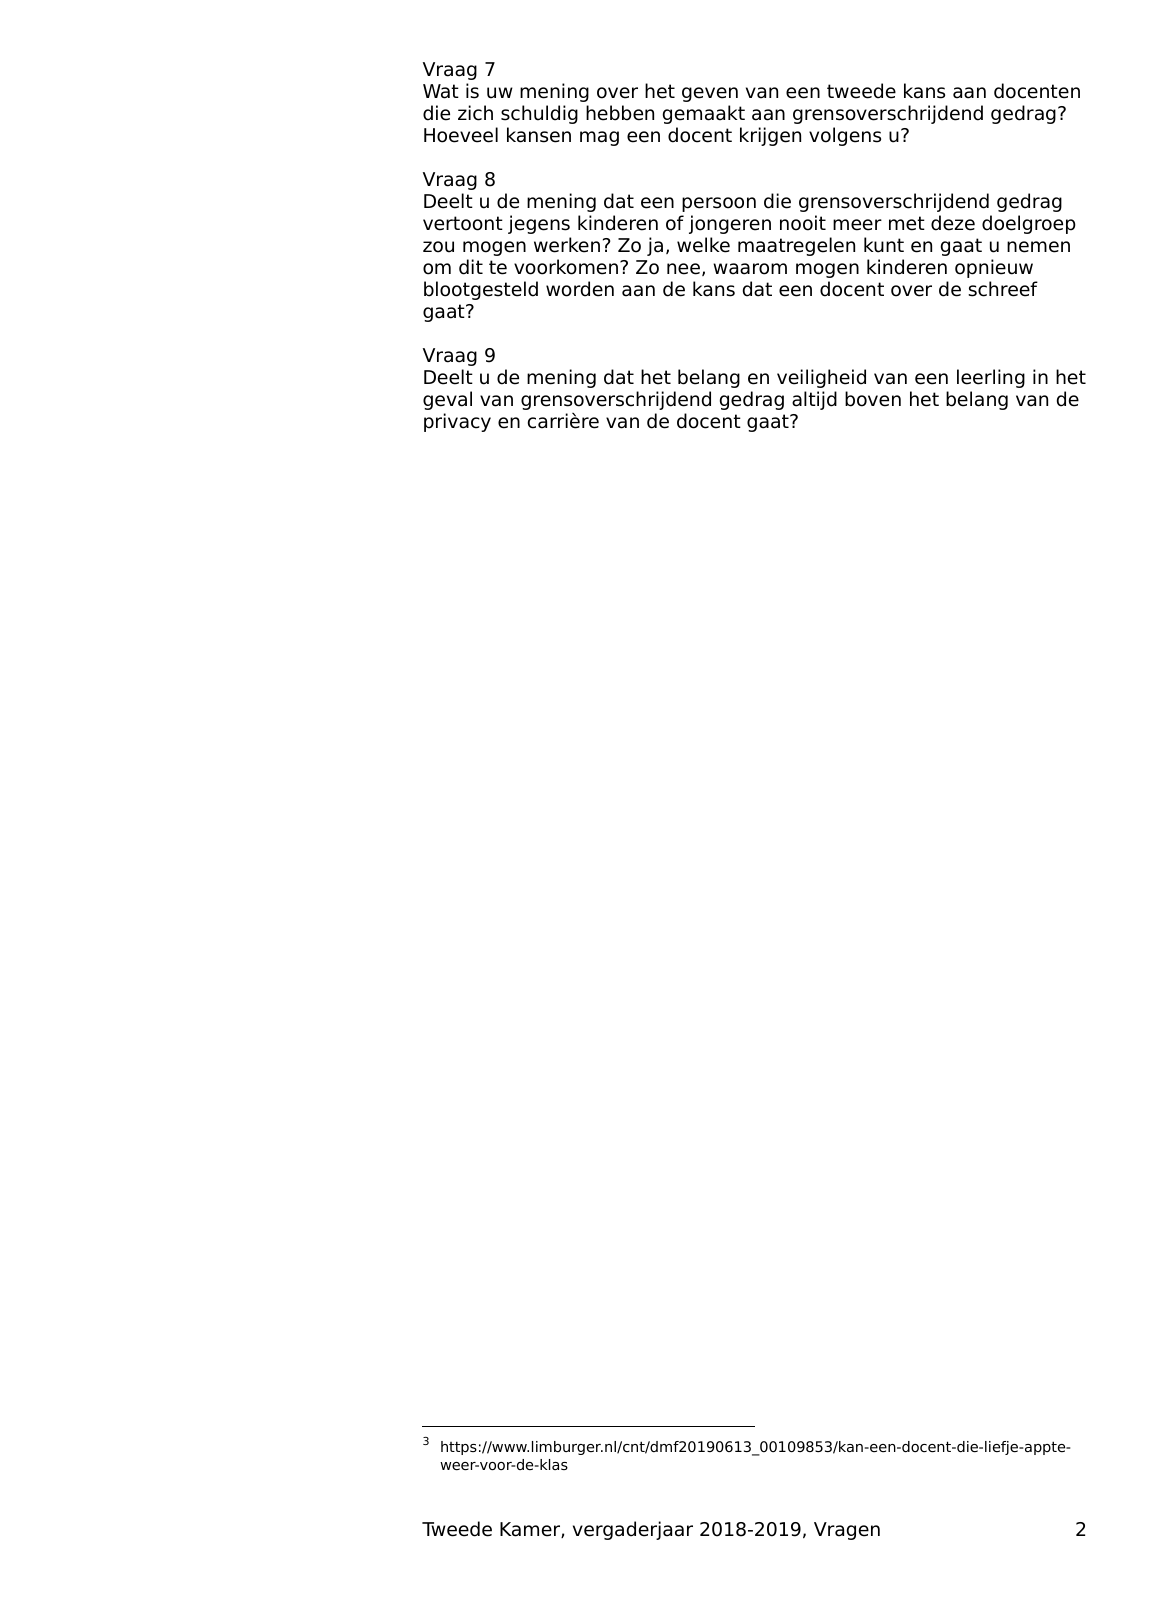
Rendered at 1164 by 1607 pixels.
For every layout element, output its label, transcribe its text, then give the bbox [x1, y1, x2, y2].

text Deelt u de mening dat het belang en veiligheid van een leerling in het geval van grensoverschrijdend gedrag altijd boven het belang van de privacy en carrière van de docent gaat? [422, 367, 1087, 433]
text Deelt u de mening dat een persoon die grensoverschrijdend gedrag vertoont jegens kinderen of jongeren nooit meer met deze doelgroep zou mogen werken? Zo ja, welke maatregelen kunt en gaat u nemen om dit te voorkomen? Zo nee, waarom mogen kinderen opnieuw blootgesteld worden aan de kans dat een docent over de schreef gaat? [422, 191, 1087, 323]
text https://www.limburger.nl/cnt/dmf20190613_00109853/kan-een-docent-die-liefje-appte-weer-voor-de-klas [422, 1435, 1087, 1474]
text Vraag 9 [422, 345, 1087, 367]
text Wat is uw mening over het geven van een tweede kans aan docenten die zich schuldig hebben gemaakt aan grensoverschrijdend gedrag? Hoeveel kansen mag een docent krijgen volgens u? [422, 81, 1087, 147]
text Vraag 8 [422, 169, 1087, 191]
text Vraag 7 [422, 59, 1087, 81]
